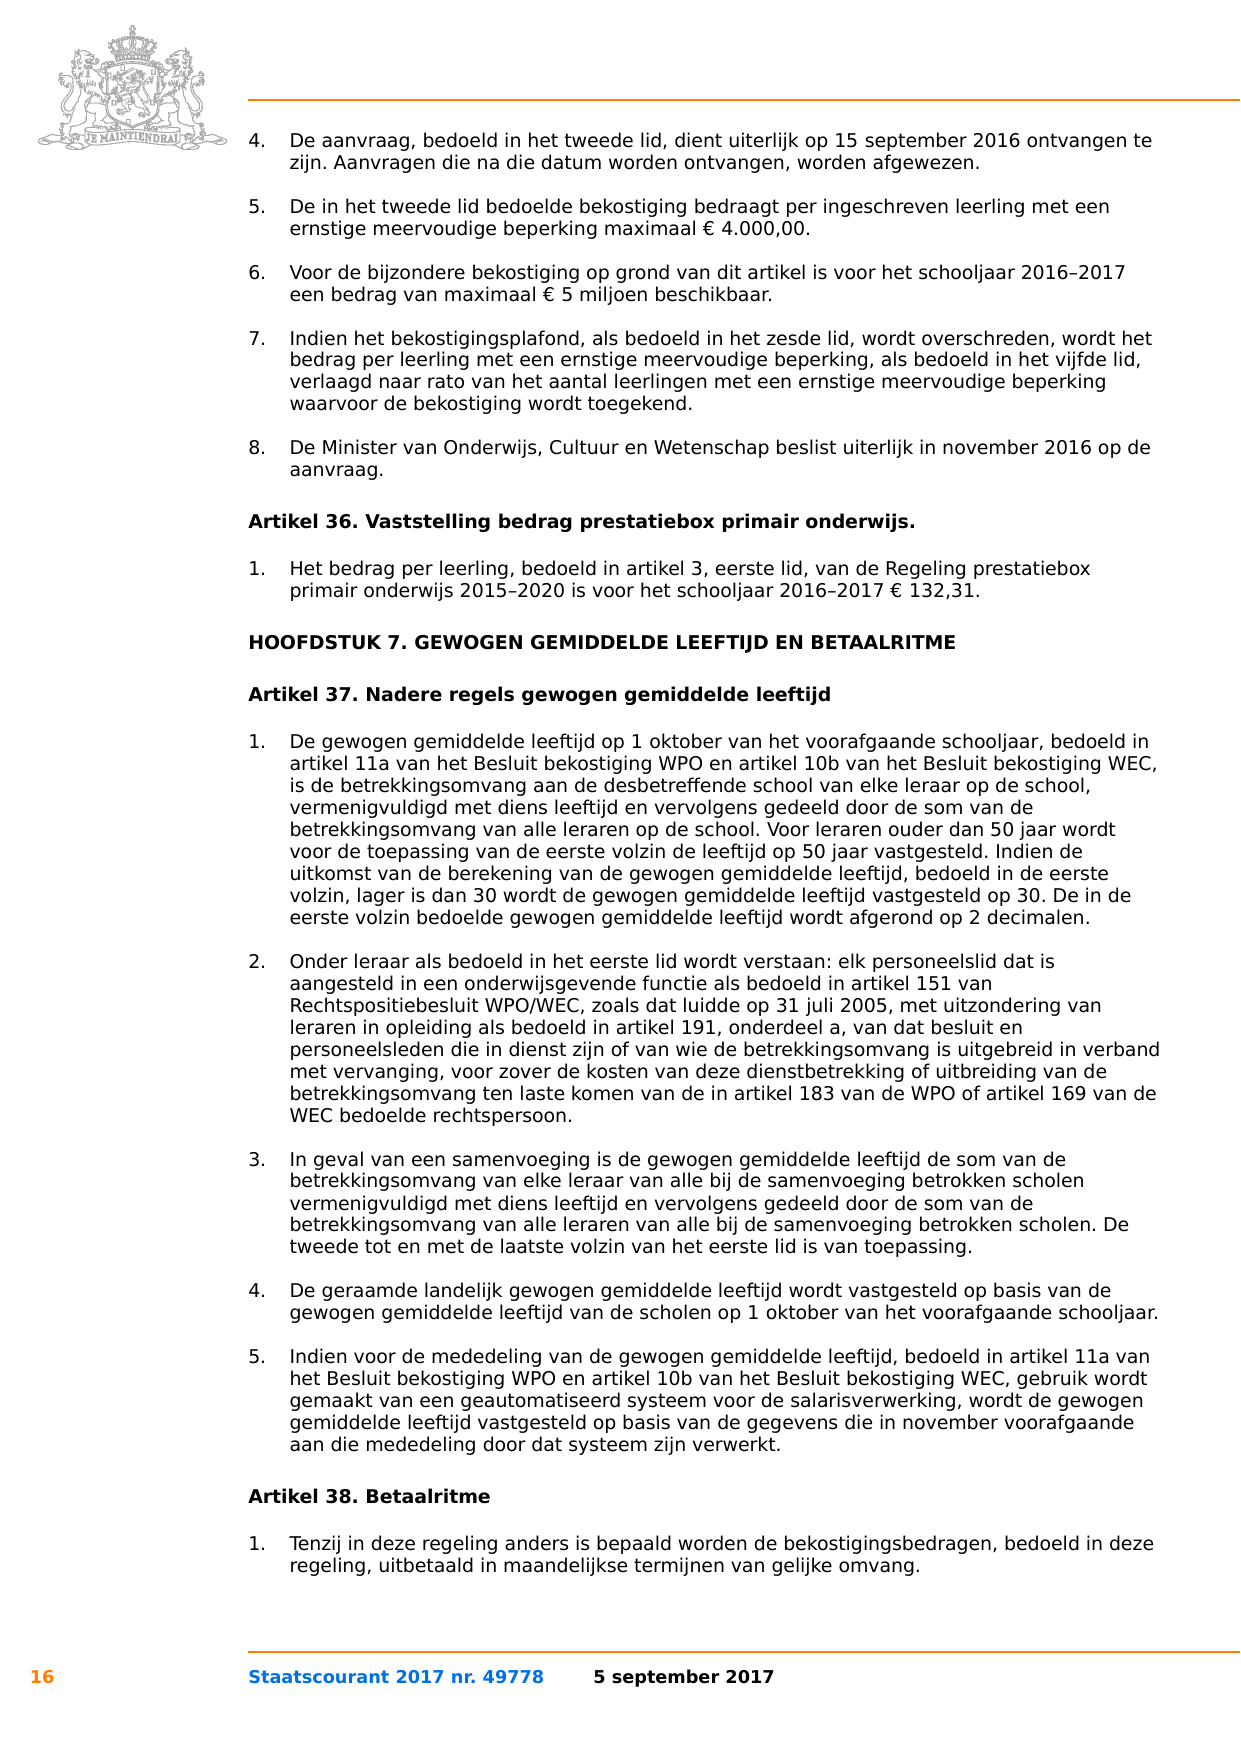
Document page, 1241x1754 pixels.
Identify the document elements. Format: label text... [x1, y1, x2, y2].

subtitle HOOFDSTUK 7. GEWOGEN GEMIDDELDE LEEFTIJD EN BETAALRITME [248, 632, 1163, 654]
text 8. De Minister van Onderwijs, Cultuur en Wetenschap beslist uiterlijk in november 2016 op de aanvraag. [248, 437, 1163, 481]
text 6. Voor de bijzondere bekostiging op grond van dit artikel is voor het schooljaar 2016–2017 een bedrag van maximaal € 5 miljoen beschikbaar. [248, 262, 1163, 306]
text 2. Onder leraar als bedoeld in het eerste lid wordt verstaan: elk personeelslid dat is aangesteld in een onderwijsgevende functie als bedoeld in artikel 151 van Rechtspositiebesluit WPO/WEC, zoals dat luidde op 31 juli 2005, met uitzondering van leraren in opleiding als bedoeld in artikel 191, onderdeel a, van dat besluit en personeelsleden die in dienst zijn of van wie de betrekkingsomvang is uitgebreid in verband met vervanging, voor zover de kosten van deze dienstbetrekking of uitbreiding van de betrekkingsomvang ten laste komen van de in artikel 183 van de WPO of artikel 169 van de WEC bedoelde rechtspersoon. [248, 951, 1163, 1127]
text 1. Het bedrag per leerling, bedoeld in artikel 3, eerste lid, van de Regeling prestatiebox primair onderwijs 2015–2020 is voor het schooljaar 2016–2017 € 132,31. [248, 558, 1163, 602]
text 5. Indien voor de mededeling van de gewogen gemiddelde leeftijd, bedoeld in artikel 11a van het Besluit bekostiging WPO en artikel 10b van het Besluit bekostiging WEC, gebruik wordt gemaakt van een geautomatiseerd systeem voor de salarisverwerking, wordt de gewogen gemiddelde leeftijd vastgesteld op basis van de gegevens die in november voorafgaande aan die mededeling door dat systeem zijn verwerkt. [248, 1346, 1163, 1456]
text 4. De aanvraag, bedoeld in het tweede lid, dient uiterlijk op 15 september 2016 ontvangen te zijn. Aanvragen die na die datum worden ontvangen, worden afgewezen. [248, 130, 1163, 174]
text 1. De gewogen gemiddelde leeftijd op 1 oktober van het voorafgaande schooljaar, bedoeld in artikel 11a van het Besluit bekostiging WPO en artikel 10b van het Besluit bekostiging WEC, is de betrekkingsomvang aan de desbetreffende school van elke leraar op de school, vermenigvuldigd met diens leeftijd en vervolgens gedeeld door de som van de betrekkingsomvang van alle leraren op de school. Voor leraren ouder dan 50 jaar wordt voor de toepassing van de eerste volzin de leeftijd op 50 jaar vastgesteld. Indien de uitkomst van de berekening van de gewogen gemiddelde leeftijd, bedoeld in de eerste volzin, lager is dan 30 wordt de gewogen gemiddelde leeftijd vastgesteld op 30. De in de eerste volzin bedoelde gewogen gemiddelde leeftijd wordt afgerond op 2 decimalen. [248, 731, 1163, 929]
subtitle Artikel 38. Betaalritme [248, 1486, 1163, 1508]
text 1. Tenzij in deze regeling anders is bepaald worden de bekostigingsbedragen, bedoeld in deze regeling, uitbetaald in maandelijkse termijnen van gelijke omvang. [248, 1533, 1163, 1577]
text 3. In geval van een samenvoeging is de gewogen gemiddelde leeftijd de som van de betrekkingsomvang van elke leraar van alle bij de samenvoeging betrokken scholen vermenigvuldigd met diens leeftijd en vervolgens gedeeld door de som van de betrekkingsomvang van alle leraren van alle bij de samenvoeging betrokken scholen. De tweede tot en met de laatste volzin van het eerste lid is van toepassing. [248, 1148, 1163, 1258]
text 4. De geraamde landelijk gewogen gemiddelde leeftijd wordt vastgesteld op basis van de gewogen gemiddelde leeftijd van de scholen op 1 oktober van het voorafgaande schooljaar. [248, 1280, 1163, 1324]
subtitle Artikel 36. Vaststelling bedrag prestatiebox primair onderwijs. [248, 511, 1163, 533]
text 7. Indien het bekostigingsplafond, als bedoeld in het zesde lid, wordt overschreden, wordt het bedrag per leerling met een ernstige meervoudige beperking, als bedoeld in het vijfde lid, verlaagd naar rato van het aantal leerlingen met een ernstige meervoudige beperking waarvoor de bekostiging wordt toegekend. [248, 327, 1163, 415]
subtitle Artikel 37. Nadere regels gewogen gemiddelde leeftijd [248, 684, 1163, 706]
text 5. De in het tweede lid bedoelde bekostiging bedraagt per ingeschreven leerling met een ernstige meervoudige beperking maximaal € 4.000,00. [248, 196, 1163, 240]
picture [38, 25, 227, 150]
